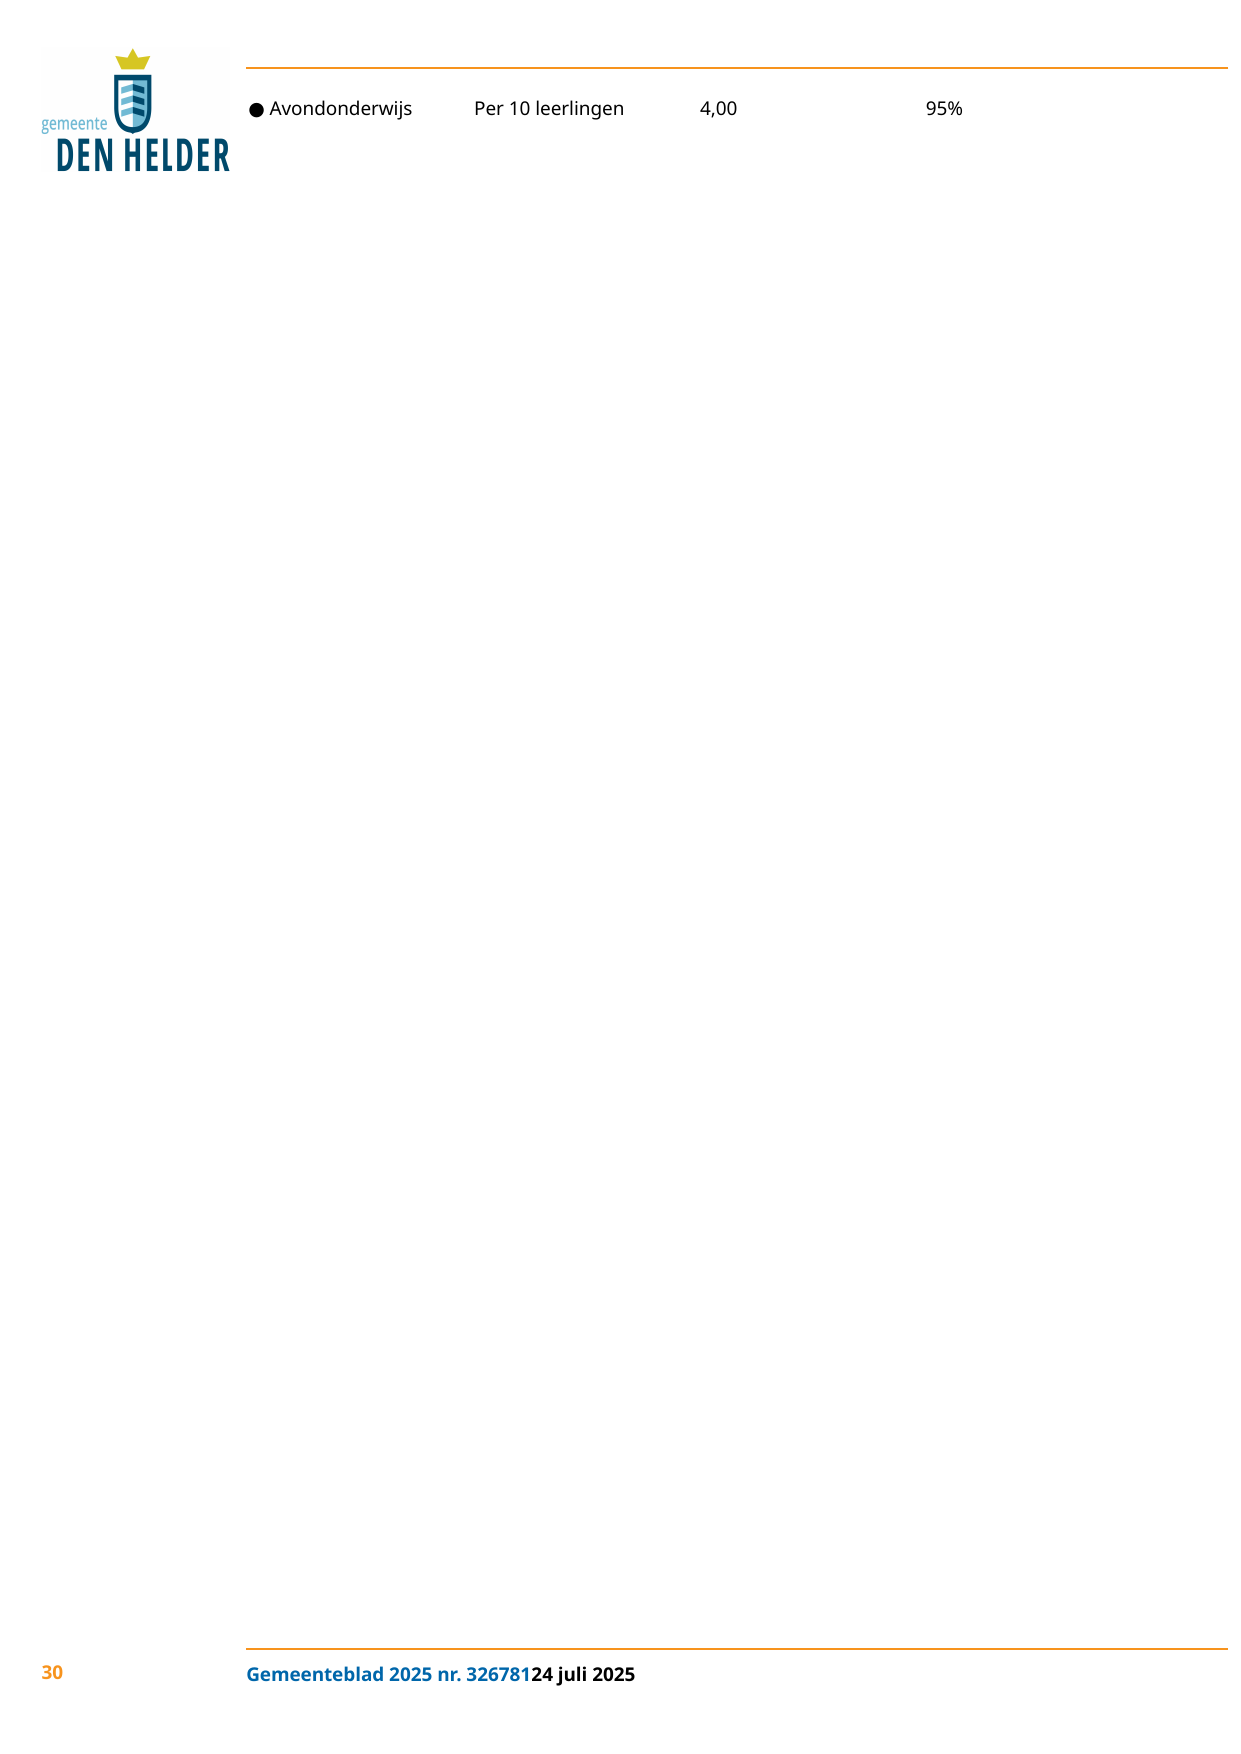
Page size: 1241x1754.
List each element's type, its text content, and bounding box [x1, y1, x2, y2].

picture [63, 144, 68, 165]
picture [130, 157, 135, 172]
picture [182, 144, 187, 165]
picture [100, 154, 106, 172]
table_cell 95% [926, 95, 1152, 121]
table_cell Per 10 leerlingen [474, 95, 700, 121]
table_cell ● Avondonderwijs [248, 95, 474, 121]
picture [41, 47, 231, 172]
table_cell 4,00 [700, 95, 926, 121]
picture [220, 160, 224, 172]
